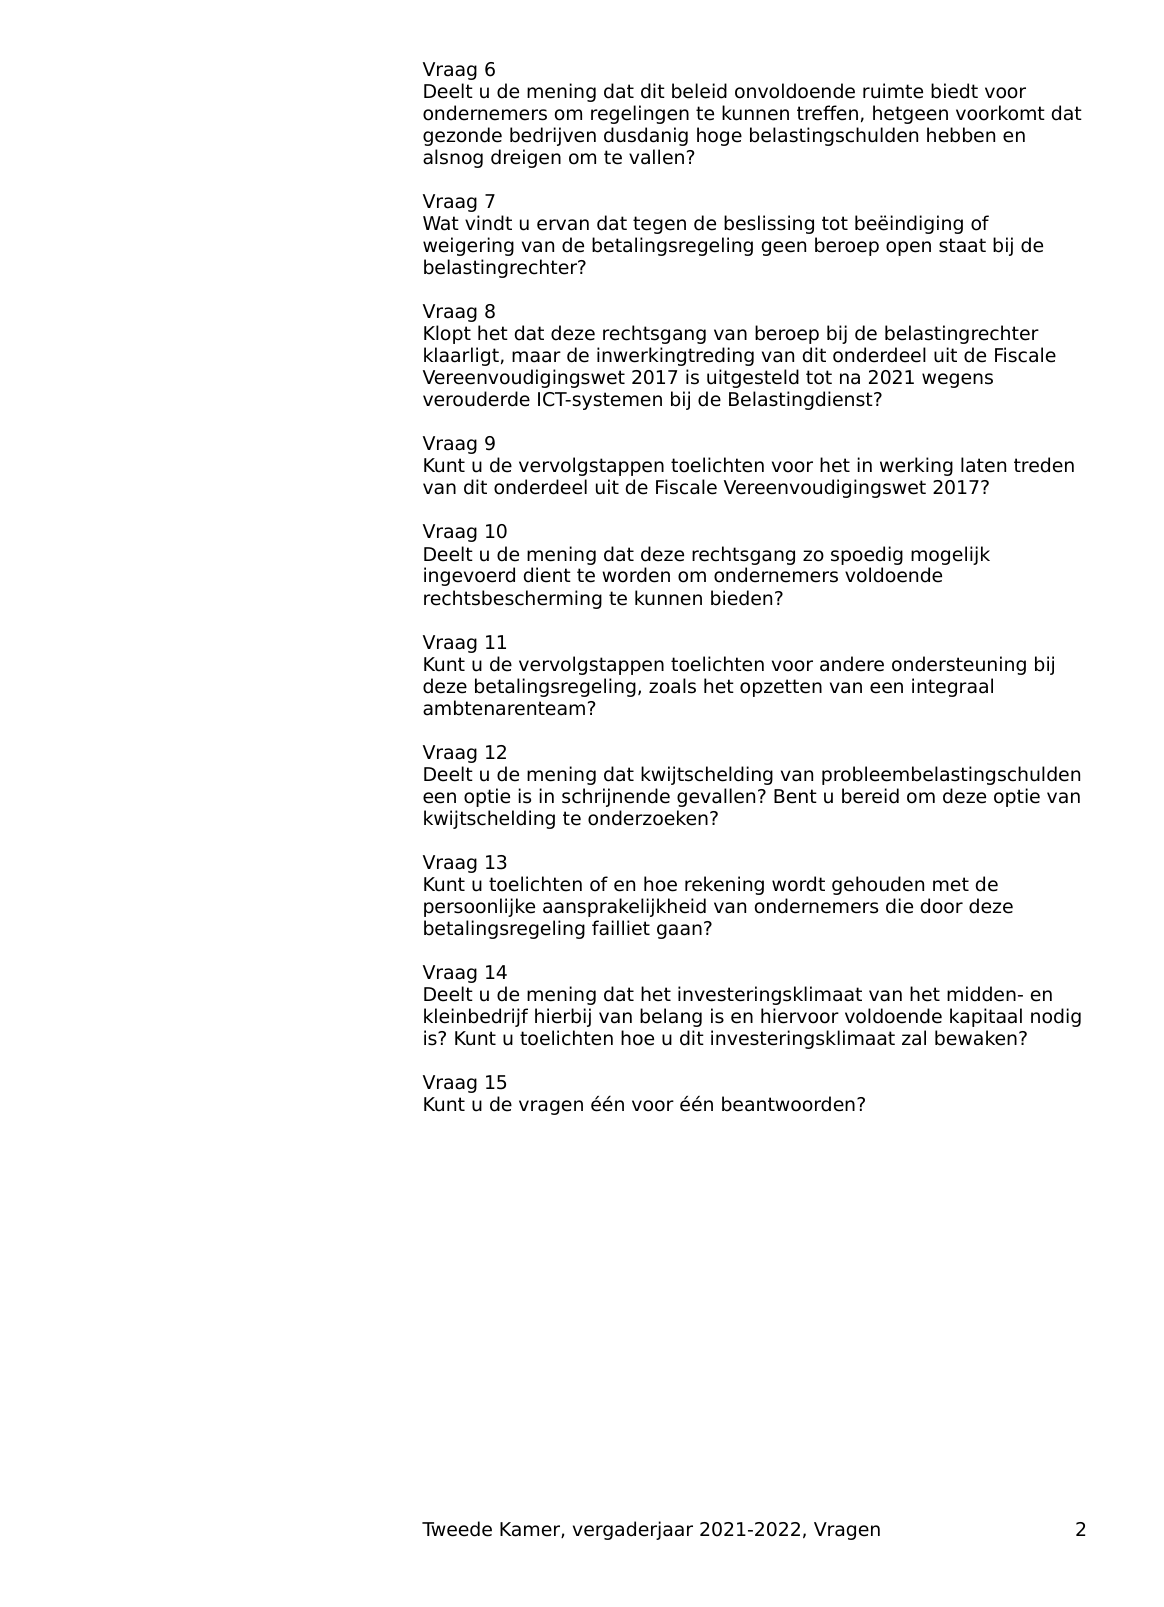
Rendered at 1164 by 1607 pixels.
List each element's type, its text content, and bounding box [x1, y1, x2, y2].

text Klopt het dat deze rechtsgang van beroep bij de belastingrechter klaarligt, maar de inwerkingtreding van dit onderdeel uit de Fiscale Vereenvoudigingswet 2017 is uitgesteld tot na 2021 wegens verouderde ICT-systemen bij de Belastingdienst? [422, 323, 1087, 411]
text Deelt u de mening dat kwijtschelding van probleembelastingschulden een optie is in schrijnende gevallen? Bent u bereid om deze optie van kwijtschelding te onderzoeken? [422, 764, 1087, 829]
text Vraag 10 [422, 521, 1087, 543]
text Vraag 11 [422, 632, 1087, 653]
text Vraag 14 [422, 962, 1087, 984]
text Kunt u de vragen één voor één beantwoorden? [422, 1094, 1087, 1116]
text Deelt u de mening dat het investeringsklimaat van het midden- en kleinbedrijf hierbij van belang is en hiervoor voldoende kapitaal nodig is? Kunt u toelichten hoe u dit investeringsklimaat zal bewaken? [422, 984, 1087, 1050]
text Vraag 9 [422, 433, 1087, 455]
text Vraag 8 [422, 301, 1087, 323]
text Vraag 6 [422, 59, 1087, 81]
text Wat vindt u ervan dat tegen de beslissing tot beëindiging of weigering van de betalingsregeling geen beroep open staat bij de belastingrechter? [422, 213, 1087, 279]
text Kunt u de vervolgstappen toelichten voor andere ondersteuning bij deze betalingsregeling, zoals het opzetten van een integraal ambtenarenteam? [422, 653, 1087, 719]
text Vraag 13 [422, 852, 1087, 874]
text Kunt u toelichten of en hoe rekening wordt gehouden met de persoonlijke aansprakelijkheid van ondernemers die door deze betalingsregeling failliet gaan? [422, 874, 1087, 940]
text Deelt u de mening dat dit beleid onvoldoende ruimte biedt voor ondernemers om regelingen te kunnen treffen, hetgeen voorkomt dat gezonde bedrijven dusdanig hoge belastingschulden hebben en alsnog dreigen om te vallen? [422, 81, 1087, 169]
text Kunt u de vervolgstappen toelichten voor het in werking laten treden van dit onderdeel uit de Fiscale Vereenvoudigingswet 2017? [422, 455, 1087, 499]
text Deelt u de mening dat deze rechtsgang zo spoedig mogelijk ingevoerd dient te worden om ondernemers voldoende rechtsbescherming te kunnen bieden? [422, 543, 1087, 609]
text Vraag 7 [422, 191, 1087, 213]
text Vraag 12 [422, 742, 1087, 764]
text Vraag 15 [422, 1072, 1087, 1094]
